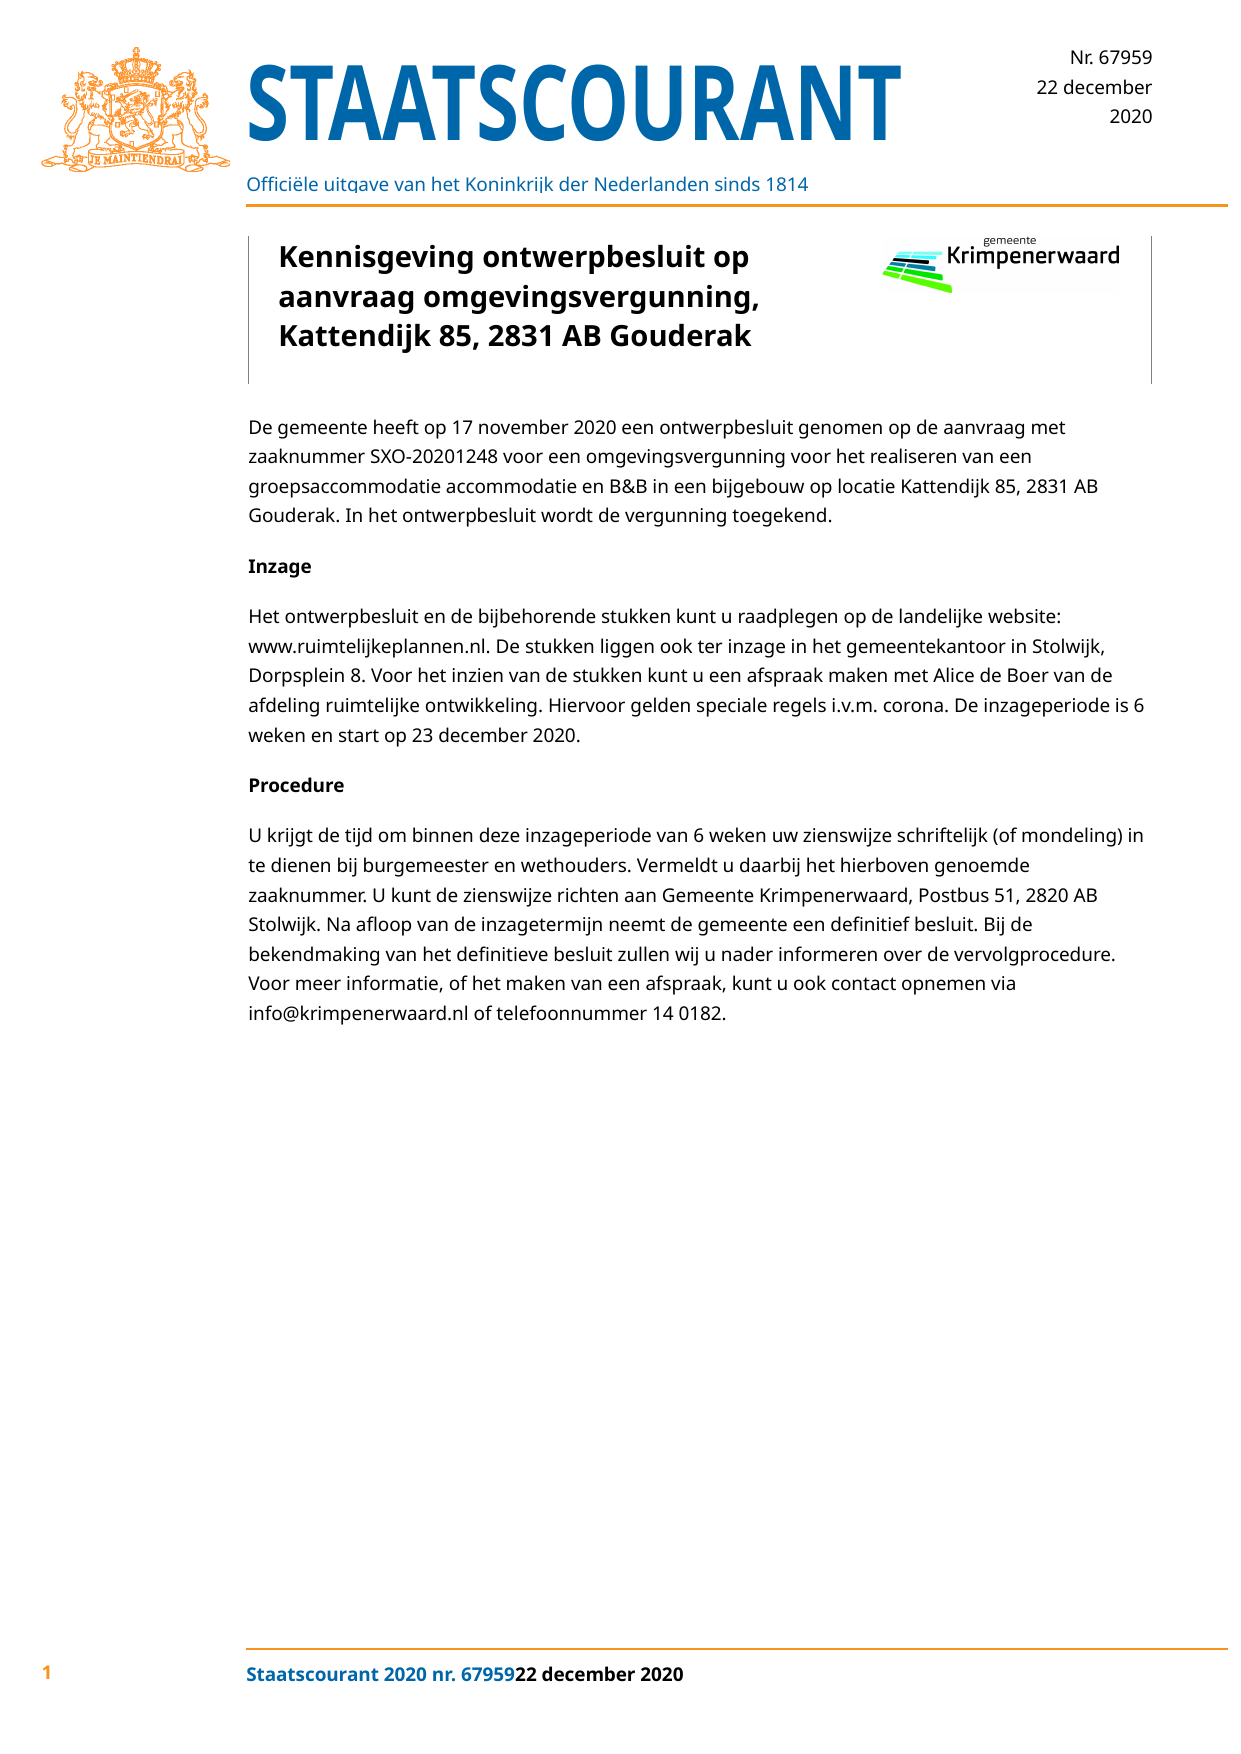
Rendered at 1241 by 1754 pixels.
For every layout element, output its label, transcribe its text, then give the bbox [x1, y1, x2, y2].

table_header [850, 236, 1151, 384]
table_header Kennisgeving ontwerpbesluit op aanvraag omgevingsvergunning, Kattendijk 85, 2831 AB Gouderak [249, 236, 850, 384]
text U krijgt de tijd om binnen deze inzageperiode van 6 weken uw zienswijze schriftelijk (of mondeling) in te dienen bij burgemeester en wethouders. Vermeldt u daarbij het hierboven genoemde zaaknummer. U kunt de zienswijze richten aan Gemeente Krimpenerwaard, Postbus 51, 2820 AB Stolwijk. Na afloop van de inzagetermijn neemt de gemeente een definitief besluit. Bij de bekendmaking van het definitieve besluit zullen wij u nader informeren over de vervolgprocedure. Voor meer informatie, of het maken van een afspraak, kunt u ook contact opnemen via info@krimpenerwaard.nl of telefoonnummer 14 0182. [248, 823, 1152, 1026]
text Het ontwerpbesluit en de bijbehorende stukken kunt u raadplegen op de landelijke website: www.ruimtelijkeplannen.nl. De stukken liggen ook ter inzage in het gemeentekantoor in Stolwijk, Dorpsplein 8. Voor het inzien van de stukken kunt u een afspraak maken met Alice de Boer van de afdeling ruimtelijke ontwikkeling. Hiervoor gelden speciale regels i.v.m. corona. De inzageperiode is 6 weken en start op 23 december 2020. [248, 603, 1152, 748]
text Inzage [248, 553, 1152, 579]
picture [882, 236, 1119, 293]
text De gemeente heeft op 17 november 2020 een ontwerpbesluit genomen op de aanvraag met zaaknummer SXO-20201248 voor een omgevingsvergunning voor het realiseren van een groepsaccommodatie accommodatie en B&B in een bijgebouw op locatie Kattendijk 85, 2831 AB Gouderak. In het ontwerpbesluit wordt de vergunning toegekend. [248, 414, 1152, 528]
text Procedure [248, 772, 1152, 798]
picture [41, 47, 231, 172]
